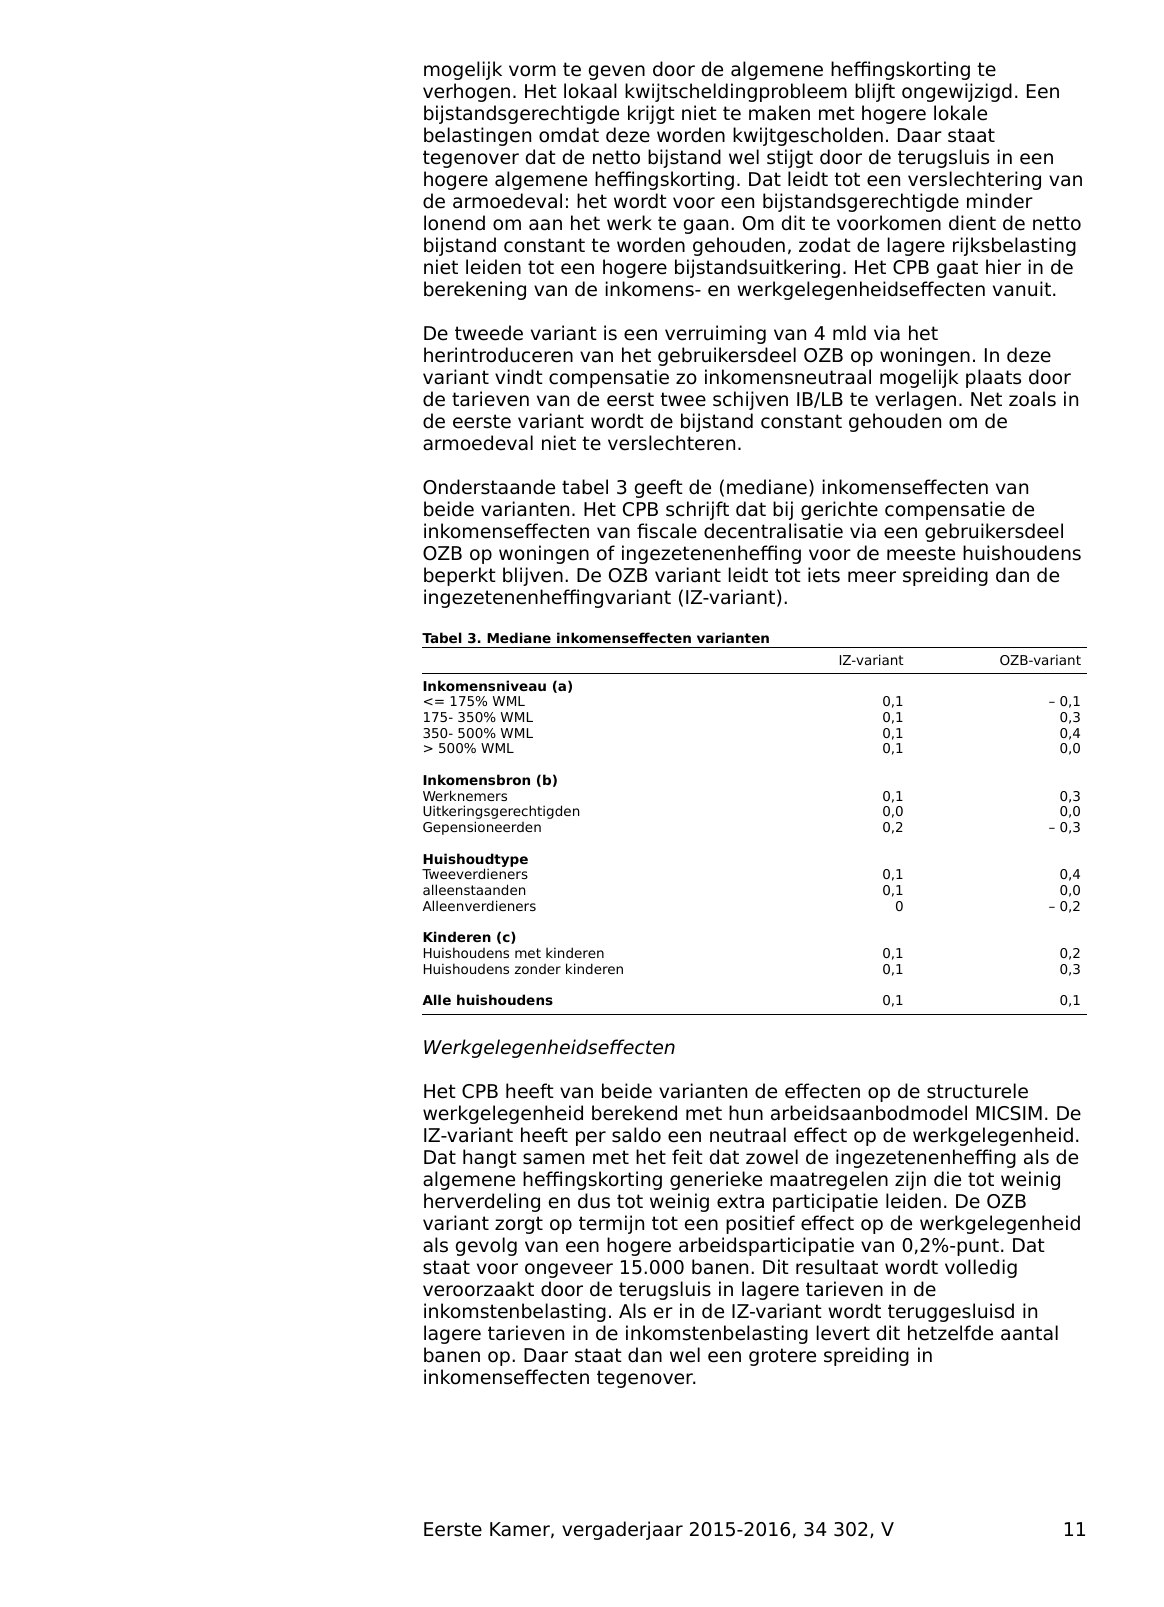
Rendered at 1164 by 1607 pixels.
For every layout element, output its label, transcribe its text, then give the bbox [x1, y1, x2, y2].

table_cell 0,1 [732, 993, 909, 1013]
text Het CPB heeft van beide varianten de effecten op de structurele werkgelegenheid berekend met hun arbeidsaanbodmodel MICSIM. De IZ-variant heeft per saldo een neutraal effect op de werkgelegenheid. Dat hangt samen met het feit dat zowel de ingezetenenheffing als de algemene heffingskorting generieke maatregelen zijn die tot weinig herverdeling en dus tot weinig extra participatie leiden. De OZB variant zorgt op termijn tot een positief effect op de werkgelegenheid als gevolg van een hogere arbeidsparticipatie van 0,2%-punt. Dat staat voor ongeveer 15.000 banen. Dit resultaat wordt volledig veroorzaakt door de terugsluis in lagere tarieven in de inkomstenbelasting. Als er in de IZ-variant wordt teruggesluisd in lagere tarieven in de inkomstenbelasting levert dit hetzelfde aantal banen op. Daar staat dan wel een grotere spreiding in inkomenseffecten tegenover. [422, 1081, 1087, 1388]
table_cell > 500% WML [422, 741, 732, 757]
table_cell [732, 930, 909, 946]
table_cell 0,2 [732, 820, 909, 836]
table_cell Kinderen (c) [422, 930, 732, 946]
table_cell Alle huishoudens [422, 993, 732, 1013]
table_cell – 0,3 [910, 820, 1087, 836]
table_cell [732, 914, 909, 930]
table_cell <= 175% WML [422, 694, 732, 710]
table_header Tabel 3. Mediane inkomenseffecten varianten [422, 631, 1087, 647]
table_cell [732, 977, 909, 993]
table_cell [732, 836, 909, 851]
table_cell [422, 914, 732, 930]
table_cell [910, 836, 1087, 851]
text De tweede variant is een verruiming van 4 mld via het herintroduceren van het gebruikersdeel OZB op woningen. In deze variant vindt compensatie zo inkomensneutraal mogelijk plaats door de tarieven van de eerst twee schijven IB/LB te verlagen. Net zoals in de eerste variant wordt de bijstand constant gehouden om de armoedeval niet te verslechteren. [422, 323, 1087, 455]
table_cell OZB-variant [910, 648, 1087, 673]
table_cell – 0,2 [910, 899, 1087, 914]
table_cell 0,0 [910, 883, 1087, 899]
table_cell Inkomensniveau (a) [422, 674, 732, 694]
table_cell Alleenverdieners [422, 899, 732, 914]
table_cell [910, 757, 1087, 773]
table_cell 0,0 [910, 804, 1087, 820]
table_cell 0,3 [910, 789, 1087, 804]
table_cell 0,2 [910, 946, 1087, 962]
table_cell IZ-variant [732, 648, 909, 673]
table_cell Huishoudens zonder kinderen [422, 962, 732, 977]
table_cell [910, 674, 1087, 694]
table_cell 350- 500% WML [422, 726, 732, 741]
table_cell 0,1 [732, 946, 909, 962]
table_cell [910, 773, 1087, 788]
text Onderstaande tabel 3 geeft de (mediane) inkomenseffecten van beide varianten. Het CPB schrijft dat bij gerichte compensatie de inkomenseffecten van fiscale decentralisatie via een gebruikersdeel OZB op woningen of ingezetenenheffing voor de meeste huishoudens beperkt blijven. De OZB variant leidt tot iets meer spreiding dan de ingezetenenheffingvariant (IZ-variant). [422, 477, 1087, 609]
text mogelijk vorm te geven door de algemene heffingskorting te verhogen. Het lokaal kwijtscheldingprobleem blijft ongewijzigd. Een bijstandsgerechtigde krijgt niet te maken met hogere lokale belastingen omdat deze worden kwijtgescholden. Daar staat tegenover dat de netto bijstand wel stijgt door de terugsluis in een hogere algemene heffingskorting. Dat leidt tot een verslechtering van de armoedeval: het wordt voor een bijstandsgerechtigde minder lonend om aan het werk te gaan. Om dit te voorkomen dient de netto bijstand constant te worden gehouden, zodat de lagere rijksbelasting niet leiden tot een hogere bijstandsuitkering. Het CPB gaat hier in de berekening van de inkomens- en werkgelegenheidseffecten vanuit. [422, 59, 1087, 301]
table_cell 175- 350% WML [422, 710, 732, 726]
subtitle Werkgelegenheidseffecten [422, 1037, 1087, 1059]
table_cell 0,1 [732, 789, 909, 804]
table_cell [732, 674, 909, 694]
table_cell Huishoudens met kinderen [422, 946, 732, 962]
table_cell 0,1 [910, 993, 1087, 1013]
table_cell 0,4 [910, 726, 1087, 741]
table_cell Tweeverdieners [422, 867, 732, 883]
table_cell Uitkeringsgerechtigden [422, 804, 732, 820]
table_cell – 0,1 [910, 694, 1087, 710]
table_cell [732, 851, 909, 867]
table_cell 0,0 [910, 741, 1087, 757]
table_cell [910, 851, 1087, 867]
table_cell 0 [732, 899, 909, 914]
table_cell [422, 977, 732, 993]
table_cell [732, 773, 909, 788]
table_cell Gepensioneerden [422, 820, 732, 836]
table_cell Inkomensbron (b) [422, 773, 732, 788]
table_cell Werknemers [422, 789, 732, 804]
table_cell [422, 757, 732, 773]
table_cell 0,3 [910, 962, 1087, 977]
table_cell [732, 757, 909, 773]
table_cell [422, 836, 732, 851]
table_cell 0,1 [732, 694, 909, 710]
table_cell 0,1 [732, 710, 909, 726]
table_cell 0,4 [910, 867, 1087, 883]
table_cell [910, 977, 1087, 993]
table_cell Huishoudtype [422, 851, 732, 867]
table_cell 0,3 [910, 710, 1087, 726]
table_cell 0,1 [732, 962, 909, 977]
table_cell [910, 930, 1087, 946]
table_cell 0,1 [732, 726, 909, 741]
table_cell [910, 914, 1087, 930]
table_cell 0,1 [732, 741, 909, 757]
table_cell 0,1 [732, 867, 909, 883]
table_cell 0,0 [732, 804, 909, 820]
table_cell alleenstaanden [422, 883, 732, 899]
table_cell 0,1 [732, 883, 909, 899]
table_cell [422, 648, 732, 673]
